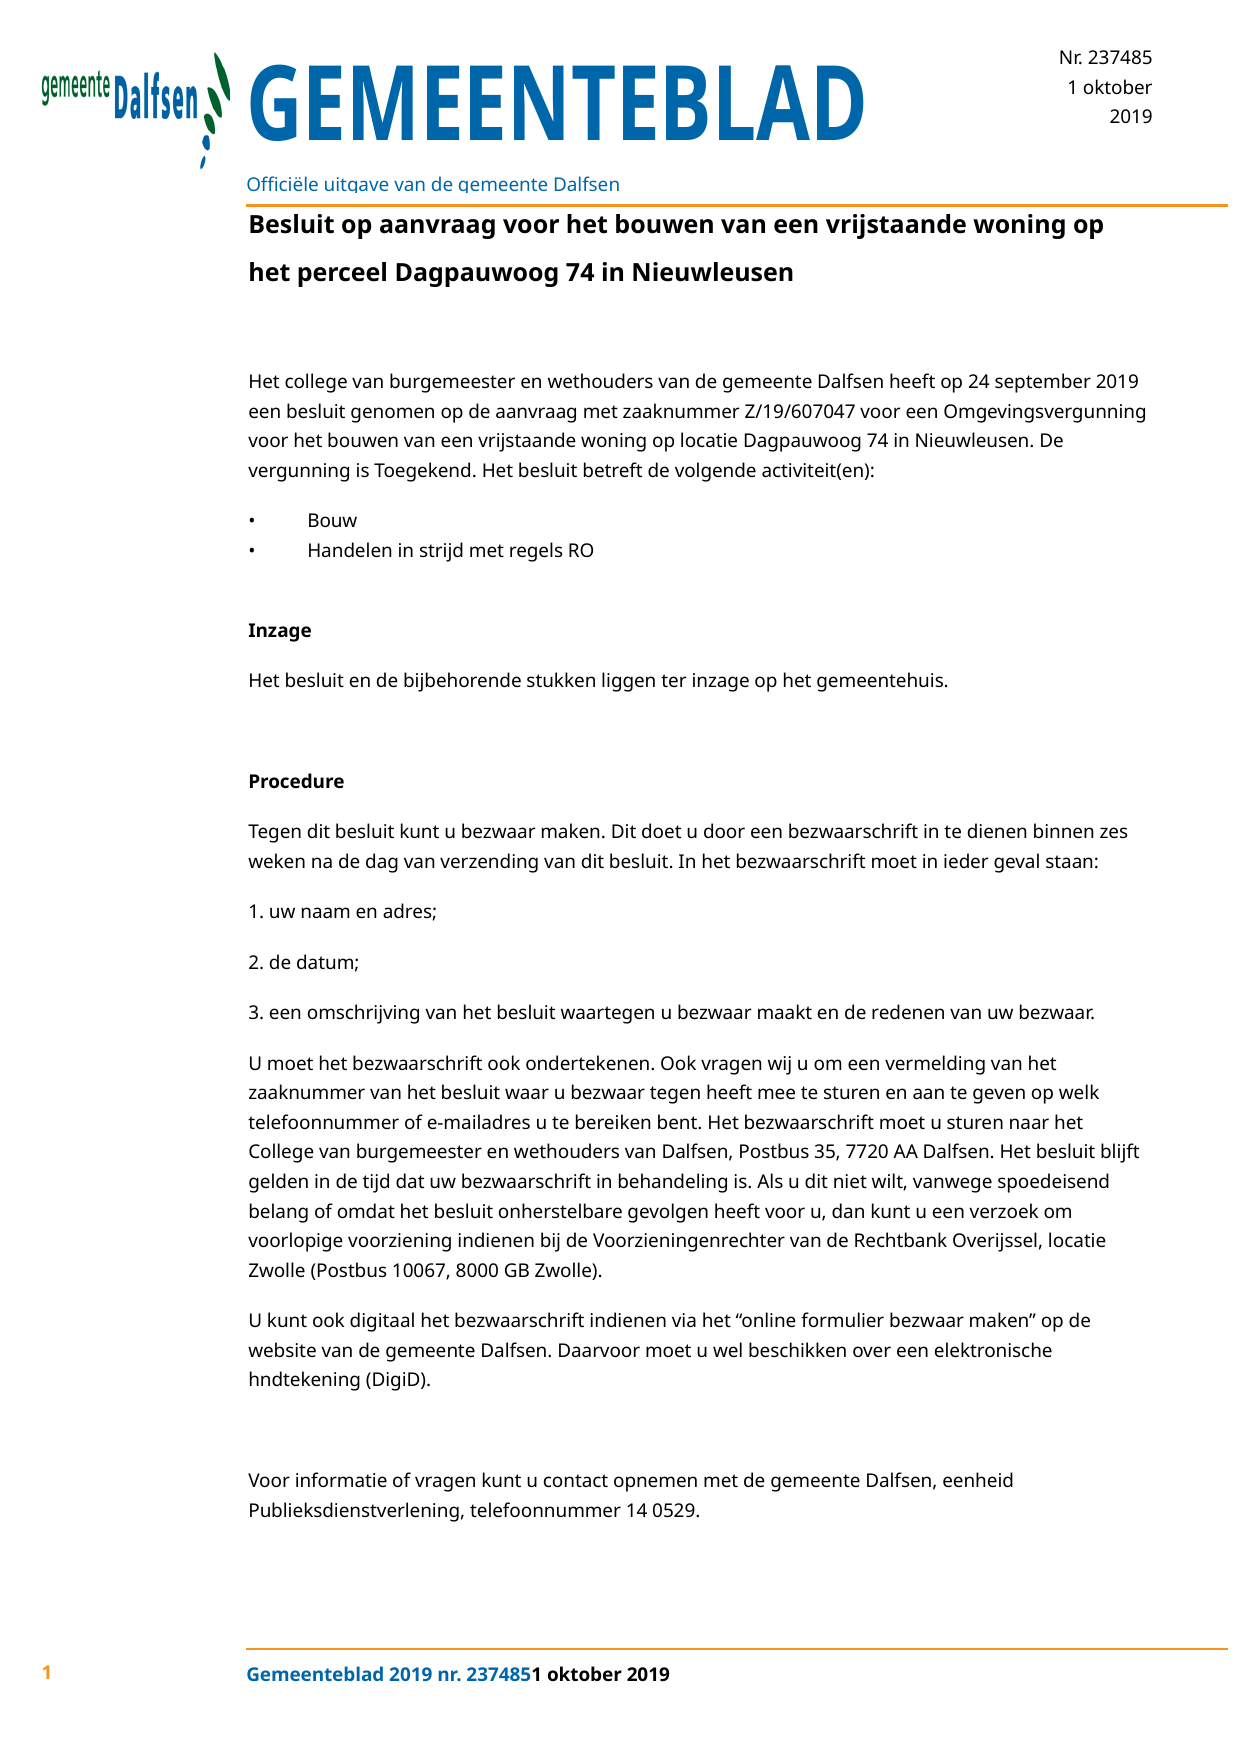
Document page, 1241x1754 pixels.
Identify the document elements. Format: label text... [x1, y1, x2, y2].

list Bouw [248, 507, 1152, 533]
text 2. de datum; [248, 949, 1152, 975]
text U kunt ook digitaal het bezwaarschrift indienen via het “online formulier bezwaar maken” op de website van de gemeente Dalfsen. Daarvoor moet u wel beschikken over een elektronische hndtekening (DigiD). [248, 1307, 1152, 1392]
list Handelen in strijd met regels RO [248, 537, 1152, 563]
text Besluit op aanvraag voor het bouwen van een vrijstaande woning op het perceel Dagpauwoog 74 in Nieuwleusen [248, 207, 1152, 288]
text Tegen dit besluit kunt u bezwaar maken. Dit doet u door een bezwaarschrift in te dienen binnen zes weken na de dag van verzending van dit besluit. In het bezwaarschrift moet in ieder geval staan: [248, 819, 1152, 874]
text Voor informatie of vragen kunt u contact opnemen met de gemeente Dalfsen, eenheid Publieksdienstverlening, telefoonnummer 14 0529. [248, 1467, 1152, 1523]
text Het college van burgemeester en wethouders van de gemeente Dalfsen heeft op 24 september 2019 een besluit genomen op de aanvraag met zaaknummer Z/19/607047 voor een Omgevingsvergunning voor het bouwen van een vrijstaande woning op locatie Dagpauwoog 74 in Nieuwleusen. De vergunning is Toegekend. Het besluit betreft de volgende activiteit(en): [248, 368, 1152, 483]
text 3. een omschrijving van het besluit waartegen u bezwaar maakt en de redenen van uw bezwaar. [248, 999, 1152, 1025]
text Inzage [248, 617, 1152, 643]
picture [41, 47, 231, 172]
text Procedure [248, 768, 1152, 794]
text Het besluit en de bijbehorende stukken liggen ter inzage op het gemeentehuis. [248, 667, 1152, 693]
text U moet het bezwaarschrift ook ondertekenen. Ook vragen wij u om een vermelding van het zaaknummer van het besluit waar u bezwaar tegen heeft mee te sturen en aan te geven op welk telefoonnummer of e-mailadres u te bereiken bent. Het bezwaarschrift moet u sturen naar het College van burgemeester en wethouders van Dalfsen, Postbus 35, 7720 AA Dalfsen. Het besluit blijft gelden in de tijd dat uw bezwaarschrift in behandeling is. Als u dit niet wilt, vanwege spoedeisend belang of omdat het besluit onherstelbare gevolgen heeft voor u, dan kunt u een verzoek om voorlopige voorziening indienen bij de Voorzieningenrechter van de Rechtbank Overijssel, locatie Zwolle (Postbus 10067, 8000 GB Zwolle). [248, 1050, 1152, 1283]
text 1. uw naam en adres; [248, 899, 1152, 924]
